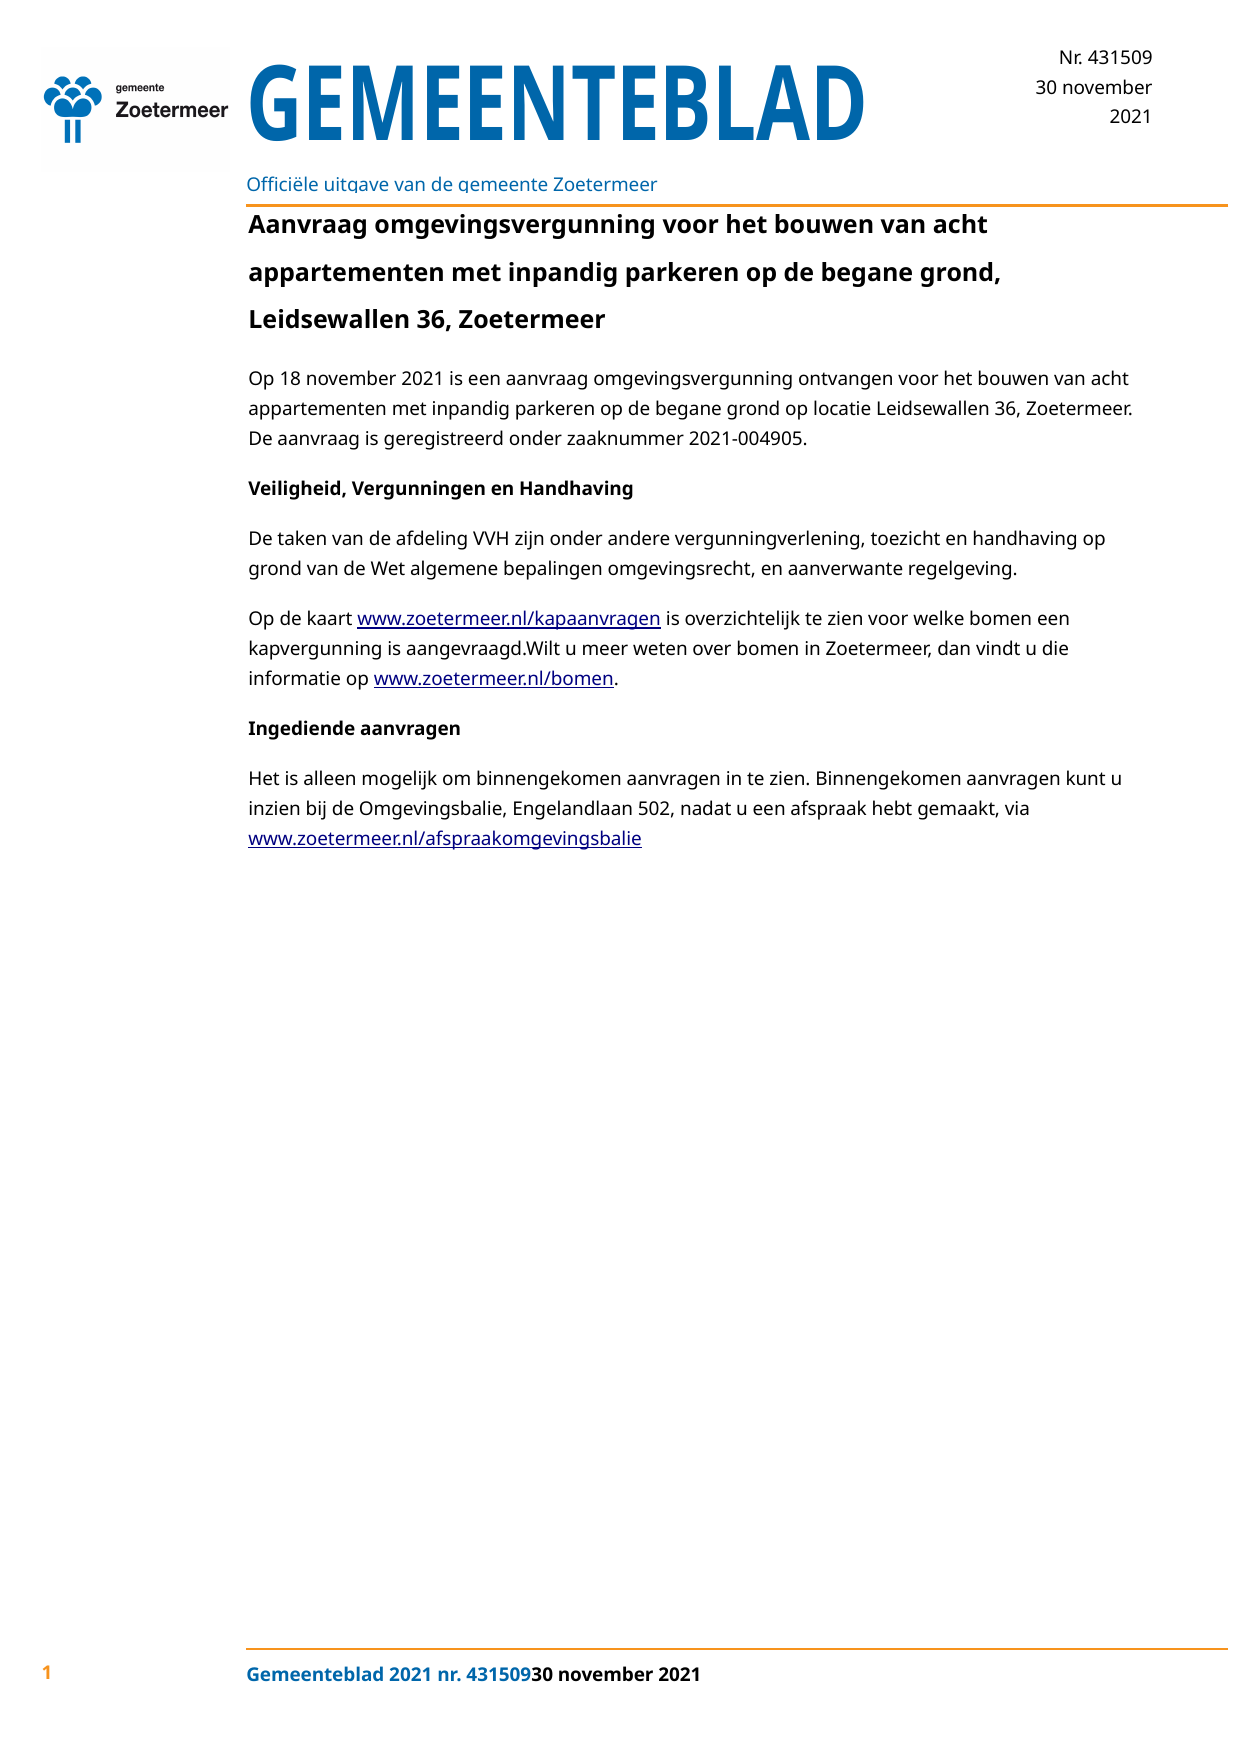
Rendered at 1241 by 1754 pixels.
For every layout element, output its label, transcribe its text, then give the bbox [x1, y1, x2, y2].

text De taken van de afdeling VVH zijn onder andere vergunningverlening, toezicht en handhaving op grond van de Wet algemene bepalingen omgevingsrecht, en aanverwante regelgeving. [248, 526, 1152, 581]
text Het is alleen mogelijk om binnengekomen aanvragen in te zien. Binnengekomen aanvragen kunt u inzien bij de Omgevingsbalie, Engelandlaan 502, nadat u een afspraak hebt gemaakt, via www.zoetermeer.nl/afspraakomgevingsbalie [248, 766, 1152, 850]
text Op 18 november 2021 is een aanvraag omgevingsvergunning ontvangen voor het bouwen van acht appartementen met inpandig parkeren op de begane grond op locatie Leidsewallen 36, Zoetermeer. De aanvraag is geregistreerd onder zaaknummer 2021-004905. [248, 366, 1152, 450]
text Veiligheid, Vergunningen en Handhaving [248, 475, 1152, 501]
text Aanvraag omgevingsvergunning voor het bouwen van acht appartementen met inpandig parkeren op de begane grond, Leidsewallen 36, Zoetermeer [248, 207, 1152, 336]
text Ingediende aanvragen [248, 715, 1152, 741]
picture [41, 47, 231, 172]
text Op de kaart www.zoetermeer.nl/kapaanvragen is overzichtelijk te zien voor welke bomen een kapvergunning is aangevraagd.Wilt u meer weten over bomen in Zoetermeer, dan vindt u die informatie op www.zoetermeer.nl/bomen. [248, 606, 1152, 690]
